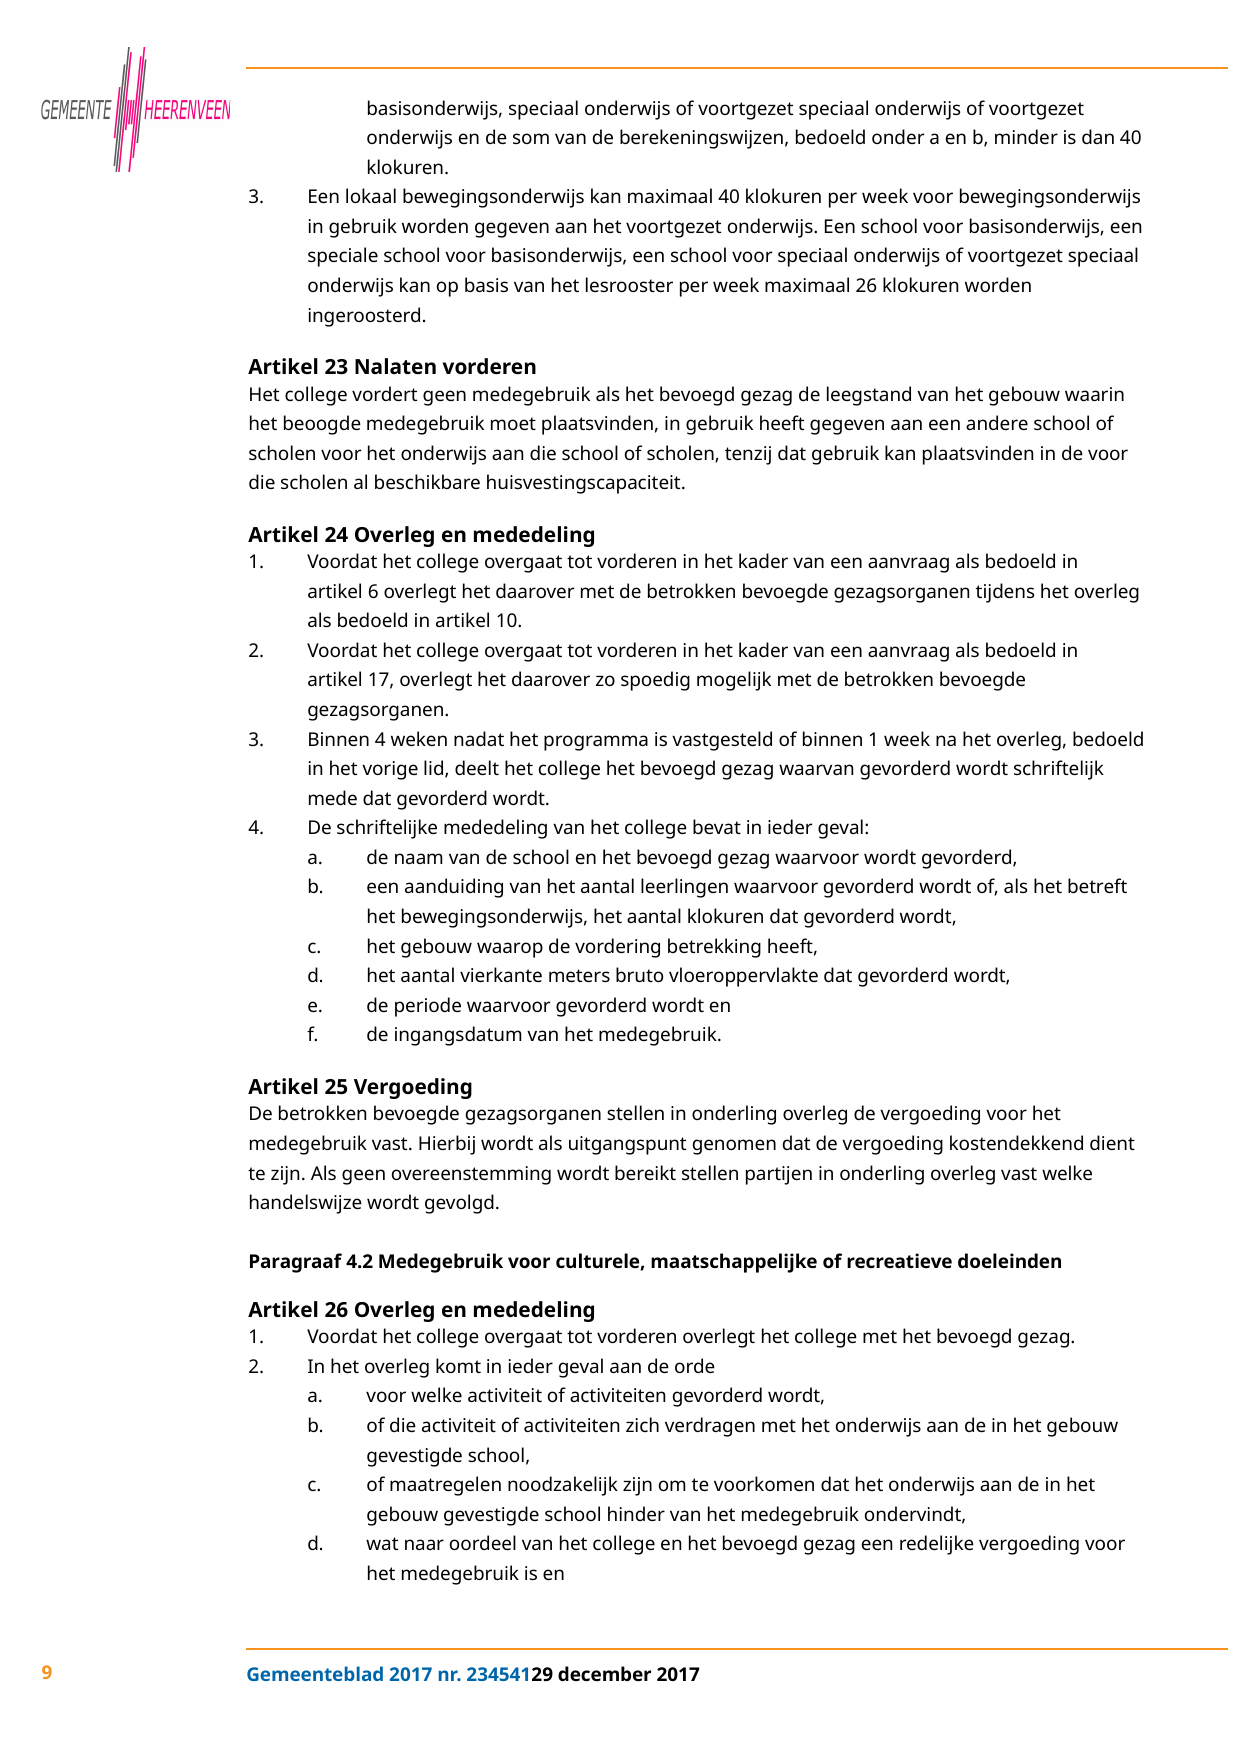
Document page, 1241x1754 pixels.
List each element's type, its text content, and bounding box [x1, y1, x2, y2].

list Voordat het college overgaat tot vorderen overlegt het college met het bevoegd gezag. [248, 1323, 1152, 1349]
text De betrokken bevoegde gezagsorganen stellen in onderling overleg de vergoeding voor het medegebruik vast. Hierbij wordt als uitgangspunt genomen dat de vergoeding kostendekkend dient te zijn. Als geen overeenstemming wordt bereikt stellen partijen in onderling overleg vast welke handelswijze wordt gevolgd. [248, 1101, 1152, 1215]
list of maatregelen noodzakelijk zijn om te voorkomen dat het onderwijs aan de in het gebouw gevestigde school hinder van het medegebruik ondervindt, [307, 1471, 1152, 1527]
list In het overleg komt in ieder geval aan de orde [248, 1353, 1152, 1379]
list of die activiteit of activiteiten zich verdragen met het onderwijs aan de in het gebouw gevestigde school, [307, 1412, 1152, 1467]
list Binnen 4 weken nadat het programma is vastgesteld of binnen 1 week na het overleg, bedoeld in het vorige lid, deelt het college het bevoegd gezag waarvan gevorderd wordt schriftelijk mede dat gevorderd wordt. [248, 726, 1152, 811]
text Artikel 23 Nalaten vorderen [248, 352, 1152, 381]
list het aantal vierkante meters bruto vloeroppervlakte dat gevorderd wordt, [307, 962, 1152, 988]
list De schriftelijke mededeling van het college bevat in ieder geval: [248, 814, 1152, 840]
text Het college vordert geen medegebruik als het bevoegd gezag de leegstand van het gebouw waarin het beoogde medegebruik moet plaatsvinden, in gebruik heeft gegeven aan een andere school of scholen voor het onderwijs aan die school of scholen, tenzij dat gebruik kan plaatsvinden in de voor die scholen al beschikbare huisvestingscapaciteit. [248, 381, 1152, 495]
list Voordat het college overgaat tot vorderen in het kader van een aanvraag als bedoeld in artikel 6 overlegt het daarover met de betrokken bevoegde gezagsorganen tijdens het overleg als bedoeld in artikel 10. [248, 548, 1152, 633]
list een aanduiding van het aantal leerlingen waarvoor gevorderd wordt of, als het betreft het bewegingsonderwijs, het aantal klokuren dat gevorderd wordt, [307, 874, 1152, 929]
list de naam van de school en het bevoegd gezag waarvoor wordt gevorderd, [307, 844, 1152, 870]
text Artikel 26 Overleg en mededeling [248, 1295, 1152, 1323]
text Artikel 25 Vergoeding [248, 1072, 1152, 1101]
list de periode waarvoor gevorderd wordt en [307, 992, 1152, 1018]
list Een lokaal bewegingsonderwijs kan maximaal 40 klokuren per week voor bewegingsonderwijs in gebruik worden gegeven aan het voortgezet onderwijs. Een school voor basisonderwijs, een speciale school voor basisonderwijs, een school voor speciaal onderwijs of voortgezet speciaal onderwijs kan op basis van het lesrooster per week maximaal 26 klokuren worden ingeroosterd. [248, 183, 1152, 328]
list het gebouw waarop de vordering betrekking heeft, [307, 933, 1152, 959]
list basisonderwijs, speciaal onderwijs of voortgezet speciaal onderwijs of voortgezet onderwijs en de som van de berekeningswijzen, bedoeld onder a en b, minder is dan 40 klokuren. [307, 95, 1152, 180]
text Paragraaf 4.2 Medegebruik voor culturele, maatschappelijke of recreatieve doeleinden [248, 1248, 1152, 1274]
text Artikel 24 Overleg en mededeling [248, 520, 1152, 548]
list Voordat het college overgaat tot vorderen in het kader van een aanvraag als bedoeld in artikel 17, overlegt het daarover zo spoedig mogelijk met de betrokken bevoegde gezagsorganen. [248, 637, 1152, 722]
list wat naar oordeel van het college en het bevoegd gezag een redelijke vergoeding voor het medegebruik is en [307, 1531, 1152, 1586]
list de ingangsdatum van het medegebruik. [307, 1022, 1152, 1047]
picture [41, 47, 231, 172]
list voor welke activiteit of activiteiten gevorderd wordt, [307, 1383, 1152, 1408]
